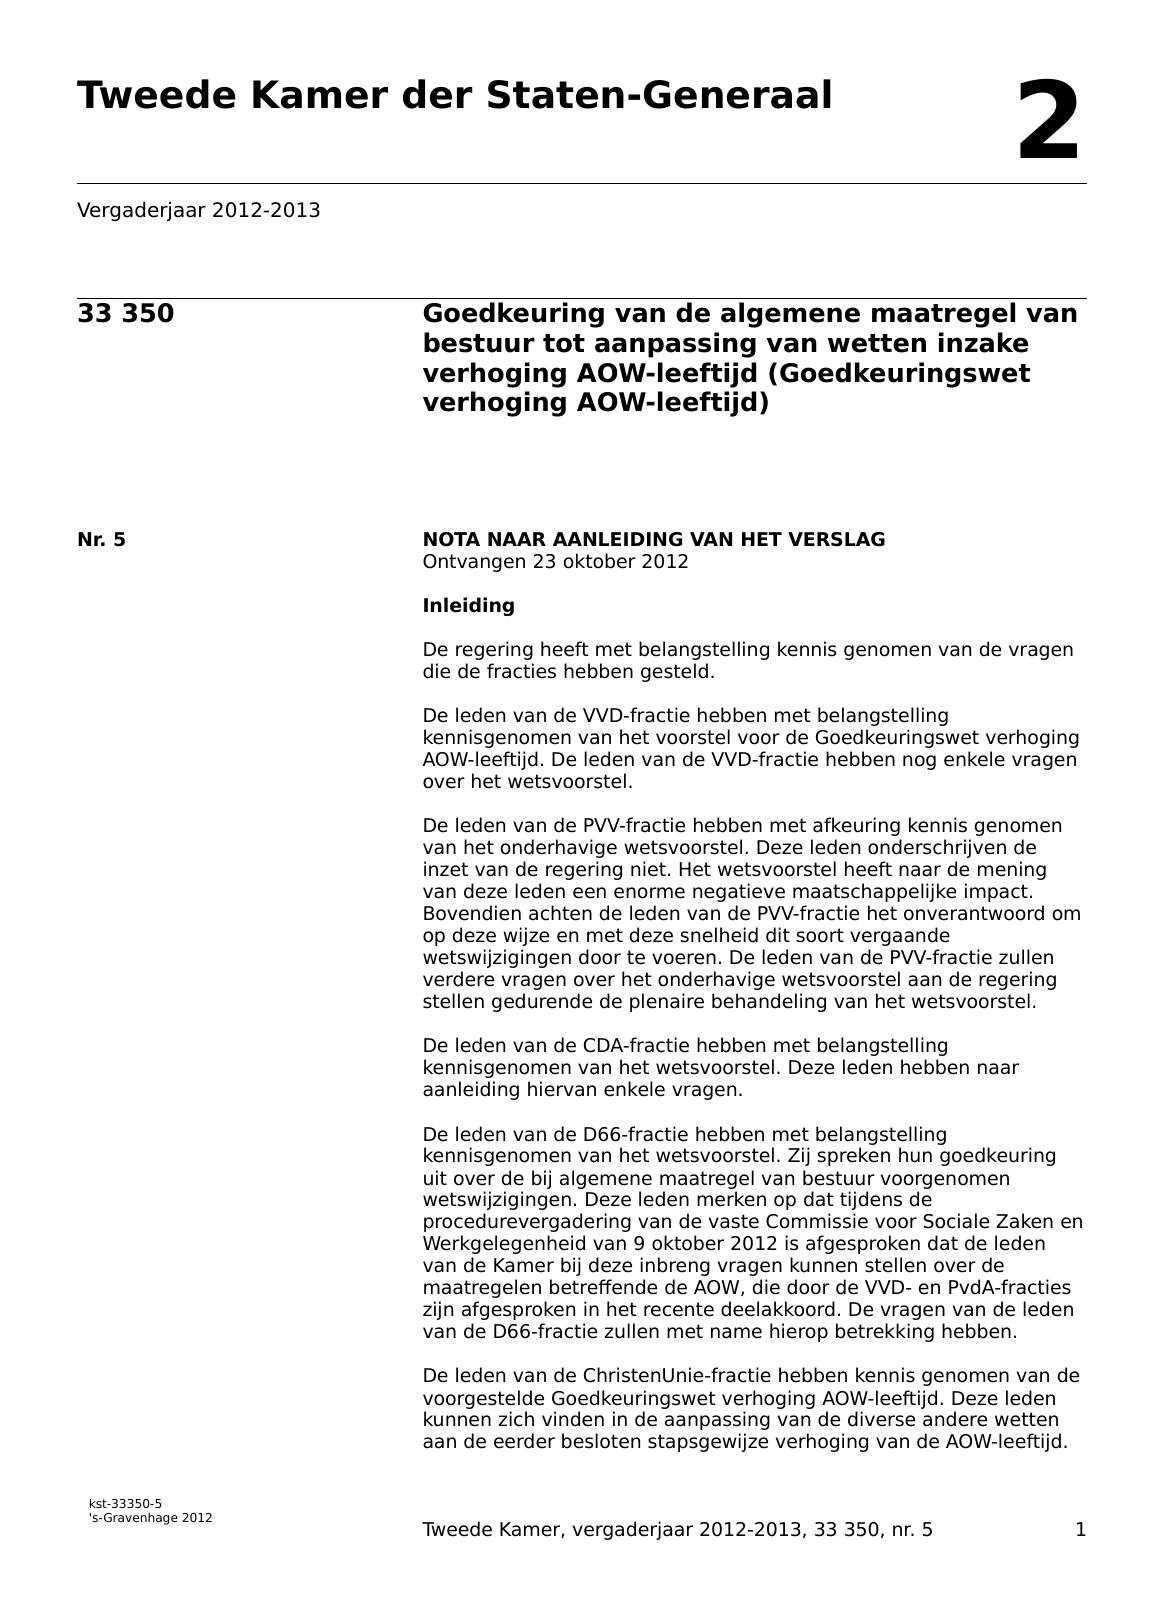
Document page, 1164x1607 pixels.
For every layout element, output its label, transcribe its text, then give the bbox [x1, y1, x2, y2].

text De leden van de VVD-fractie hebben met belangstelling kennisgenomen van het voorstel voor de Goedkeuringswet verhoging AOW-leeftijd. De leden van de VVD-fractie hebben nog enkele vragen over het wetsvoorstel. [422, 705, 1087, 793]
text De leden van de CDA-fractie hebben met belangstelling kennisgenomen van het wetsvoorstel. Deze leden hebben naar aanleiding hiervan enkele vragen. [422, 1035, 1087, 1101]
text De regering heeft met belangstelling kennis genomen van de vragen die de fracties hebben gesteld. [422, 639, 1087, 683]
table_cell Vergaderjaar 2012-2013 [77, 184, 1087, 298]
subtitle 33 350 Goedkeuring van de algemene maatregel van bestuur tot aanpassing van wetten inzake verhoging AOW-leeftijd (Goedkeuringswet verhoging AOW-leeftijd) [77, 299, 1087, 418]
text Ontvangen 23 oktober 2012 [422, 551, 1087, 573]
subtitle Nr. 5 NOTA NAAR AANLEIDING VAN HET VERSLAG [77, 529, 1087, 551]
text De leden van de PVV-fractie hebben met afkeuring kennis genomen van het onderhavige wetsvoorstel. Deze leden onderschrijven de inzet van de regering niet. Het wetsvoorstel heeft naar de mening van deze leden een enorme negatieve maatschappelijke impact. Bovendien achten de leden van de PVV-fractie het onverantwoord om op deze wijze en met deze snelheid dit soort vergaande wetswijzigingen door te voeren. De leden van de PVV-fractie zullen verdere vragen over het onderhavige wetsvoorstel aan de regering stellen gedurende de plenaire behandeling van het wetsvoorstel. [422, 815, 1087, 1013]
text De leden van de D66-fractie hebben met belangstelling kennisgenomen van het wetsvoorstel. Zij spreken hun goedkeuring uit over de bij algemene maatregel van bestuur voorgenomen wetswijzigingen. Deze leden merken op dat tijdens de procedurevergadering van de vaste Commissie voor Sociale Zaken en Werkgelegenheid van 9 oktober 2012 is afgesproken dat de leden van de Kamer bij deze inbreng vragen kunnen stellen over de maatregelen betreffende de AOW, die door de VVD- en PvdA-fracties zijn afgesproken in het recente deelakkoord. De vragen van de leden van de D66-fractie zullen met name hierop betrekking hebben. [422, 1123, 1087, 1343]
text kst-33350-5 [88, 1497, 323, 1511]
table_header Tweede Kamer der Staten-Generaal [77, 59, 886, 183]
text De leden van de ChristenUnie-fractie hebben kennis genomen van de voorgestelde Goedkeuringswet verhoging AOW-leeftijd. Deze leden kunnen zich vinden in de aanpassing van de diverse andere wetten aan de eerder besloten stapsgewijze verhoging van de AOW-leeftijd. [422, 1365, 1087, 1453]
subtitle Inleiding [422, 595, 1087, 617]
table_header 2 [886, 59, 1087, 183]
text 's-Gravenhage 2012 [88, 1511, 323, 1525]
